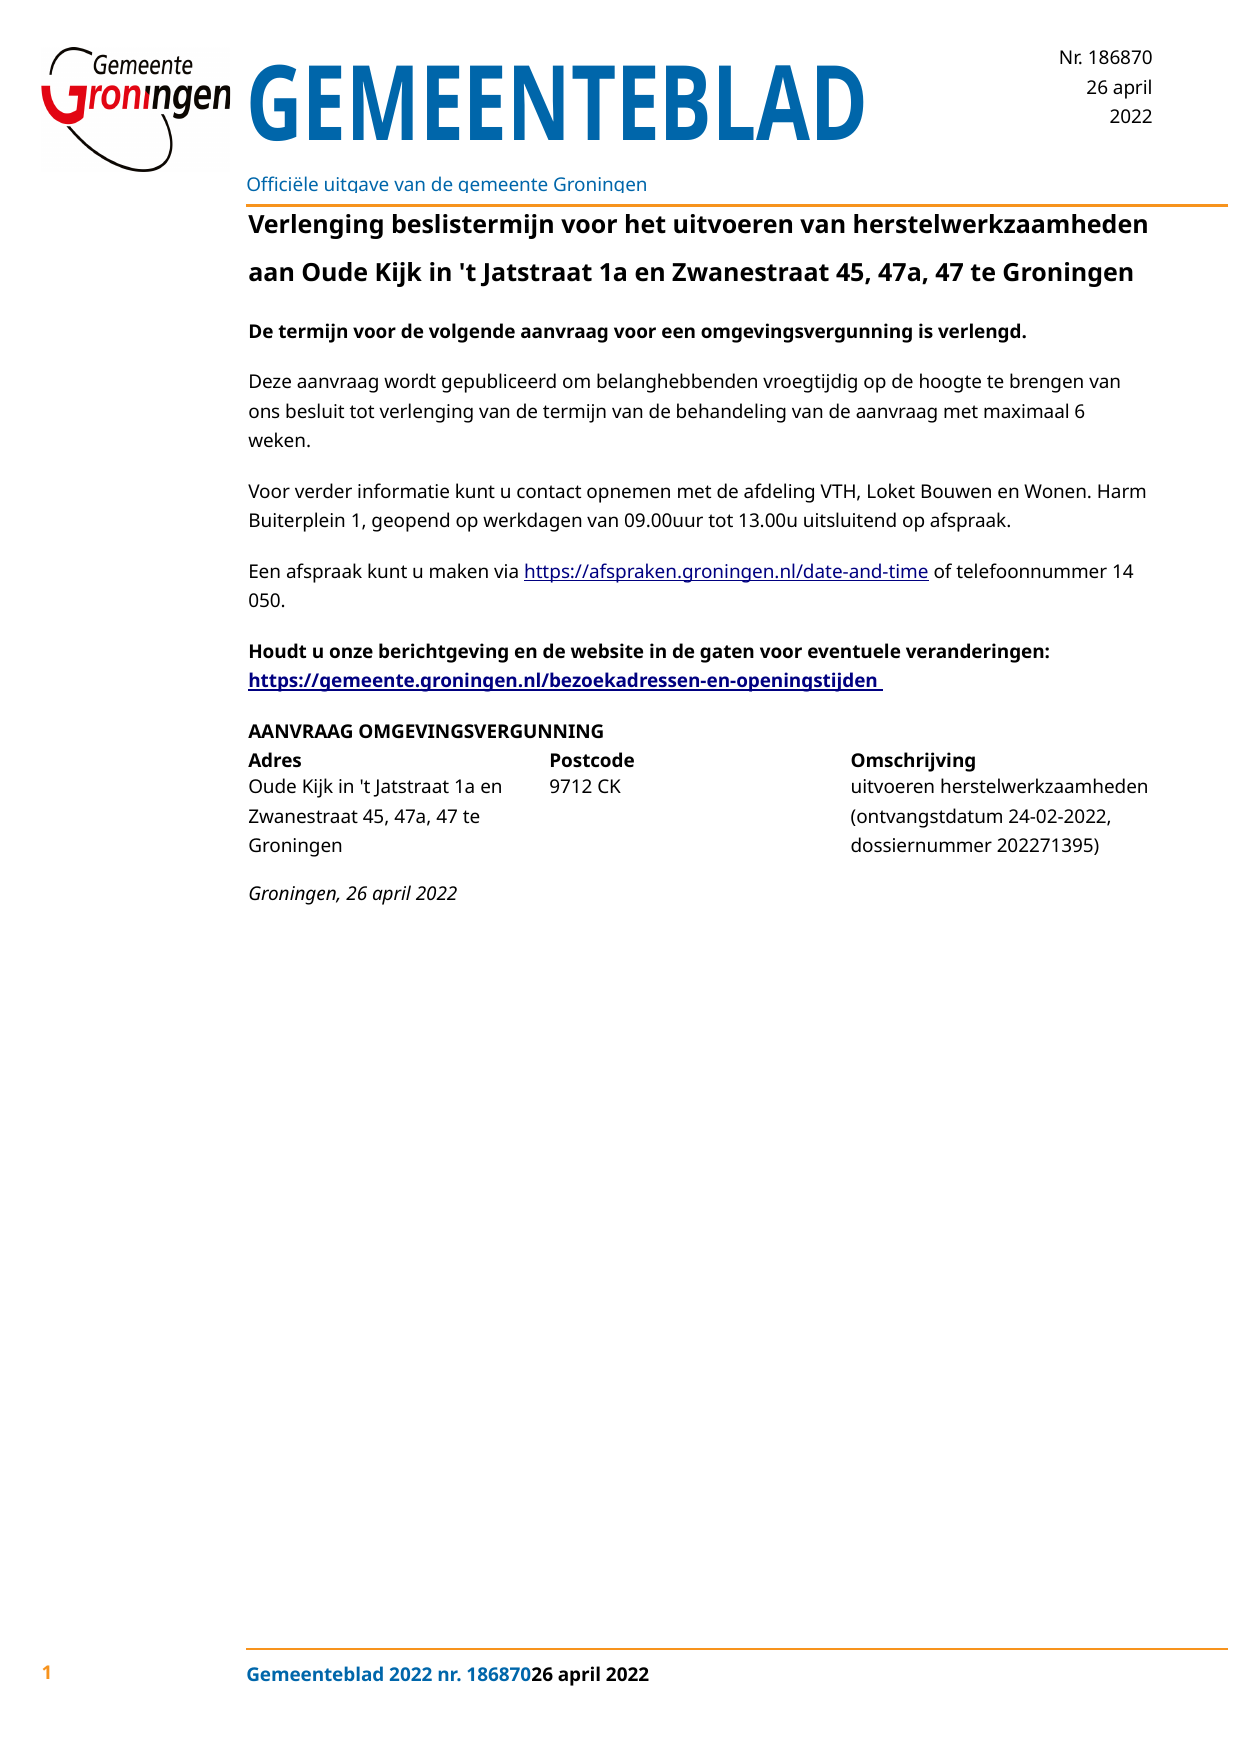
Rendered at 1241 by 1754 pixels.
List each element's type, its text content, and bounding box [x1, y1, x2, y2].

table_header Postcode [549, 748, 850, 773]
text Voor verder informatie kunt u contact opnemen met de afdeling VTH, Loket Bouwen en Wonen. Harm Buiterplein 1, geopend op werkdagen van 09.00uur tot 13.00u uitsluitend op afspraak. [248, 478, 1152, 533]
text Deze aanvraag wordt gepubliceerd om belanghebbenden vroegtijdig op de hoogte te brengen van ons besluit tot verlenging van de termijn van de behandeling van de aanvraag met maximaal 6 weken. [248, 368, 1152, 453]
table_cell uitvoeren herstelwerkzaamheden (ontvangstdatum 24-02-2022, dossiernummer 202271395) [850, 773, 1152, 858]
text Een afspraak kunt u maken via https://afspraken.groningen.nl/date-and-time of telefoonnummer 14 050. [248, 558, 1152, 613]
table_cell Oude Kijk in 't Jatstraat 1a en Zwanestraat 45, 47a, 47 te Groningen [248, 773, 549, 858]
table_header Adres [248, 748, 549, 773]
text AANVRAAG OMGEVINGSVERGUNNING [248, 718, 1152, 744]
text Verlenging beslistermijn voor het uitvoeren van herstelwerkzaamheden aan Oude Kijk in 't Jatstraat 1a en Zwanestraat 45, 47a, 47 te Groningen [248, 207, 1152, 288]
table_cell 9712 CK [549, 773, 850, 858]
table_header Omschrijving [850, 748, 1152, 773]
picture [41, 47, 231, 172]
text De termijn voor de volgende aanvraag voor een omgevingsvergunning is verlengd. [248, 318, 1152, 344]
text Groningen, 26 april 2022 [248, 880, 1152, 905]
text Houdt u onze berichtgeving en de website in de gaten voor eventuele veranderingen: https://gemeente.groningen.nl/bezoekadressen-en-openingstijden [248, 638, 1152, 693]
